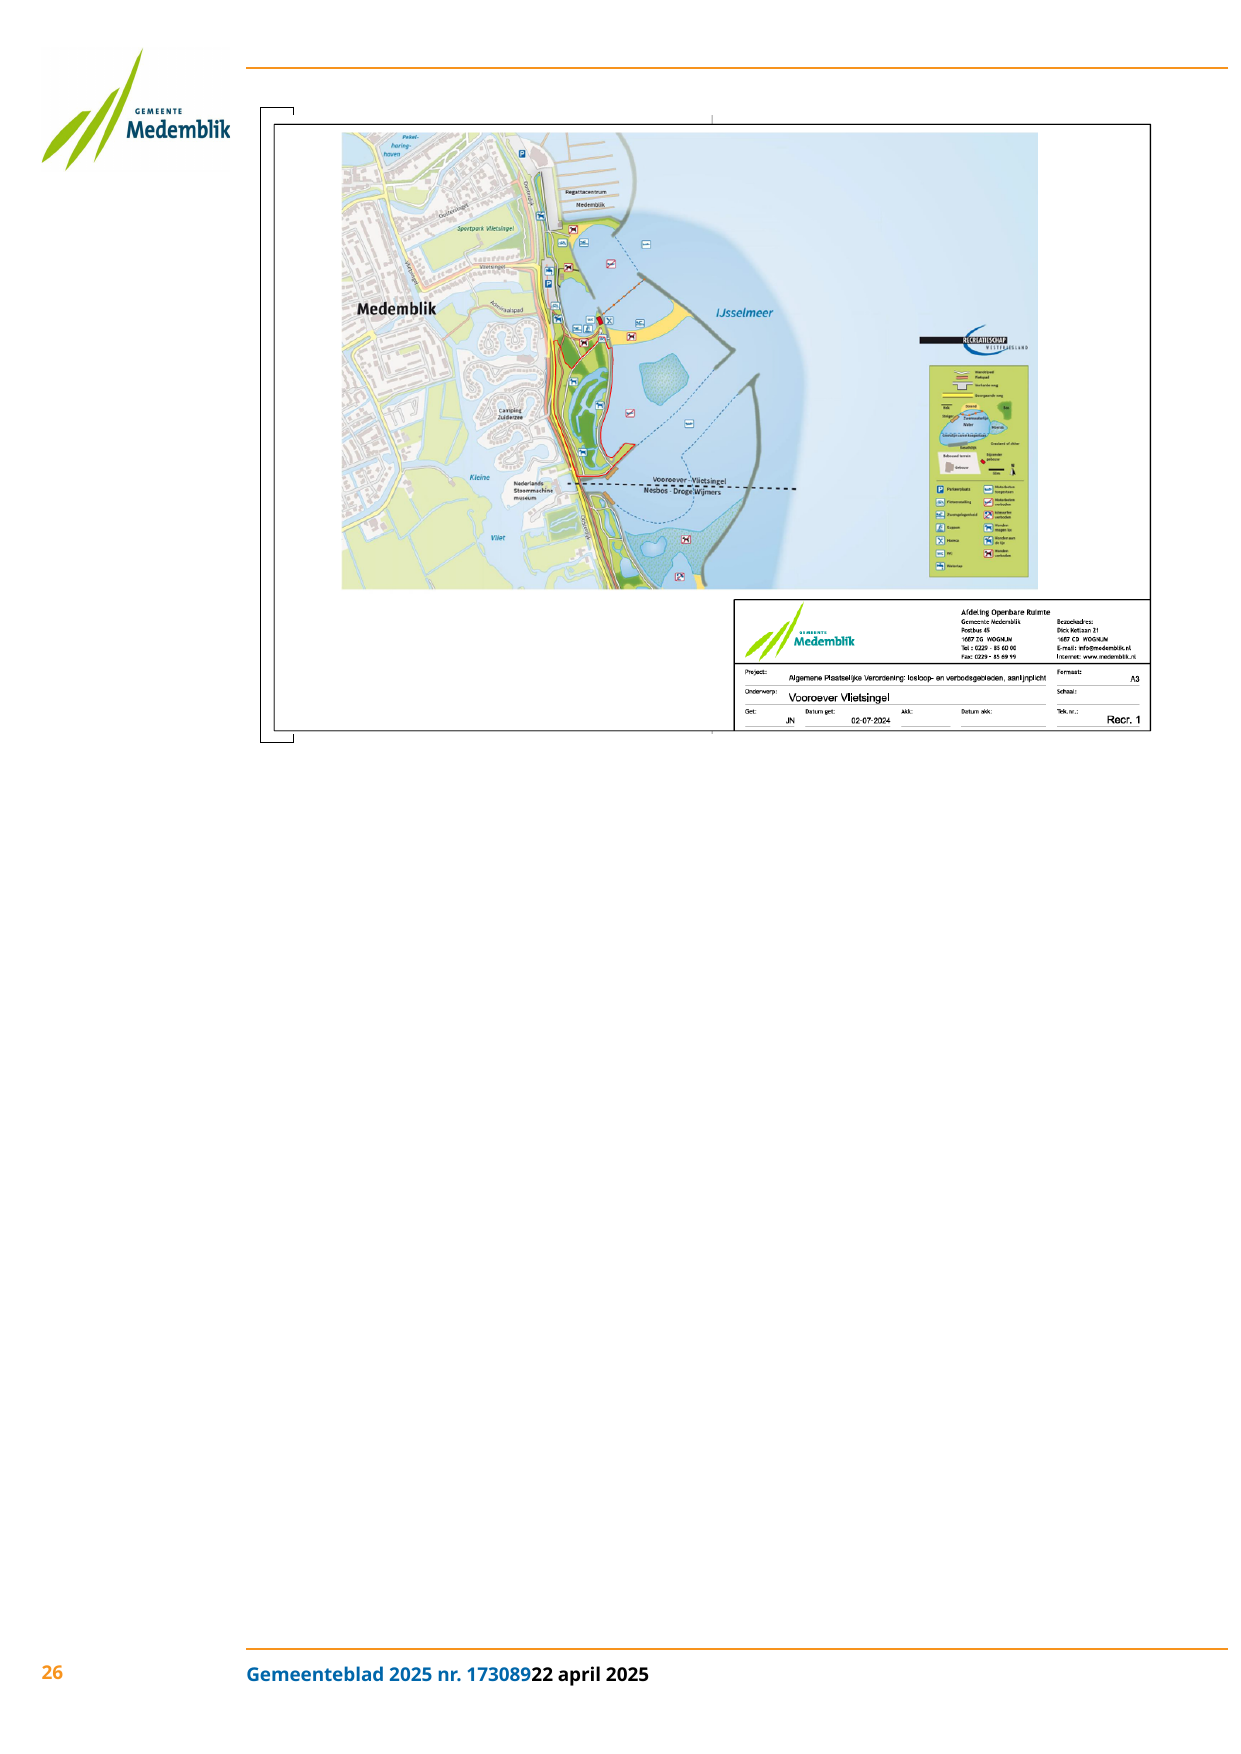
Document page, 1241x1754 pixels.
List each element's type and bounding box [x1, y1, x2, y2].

picture [268, 115, 1155, 734]
picture [41, 47, 231, 172]
